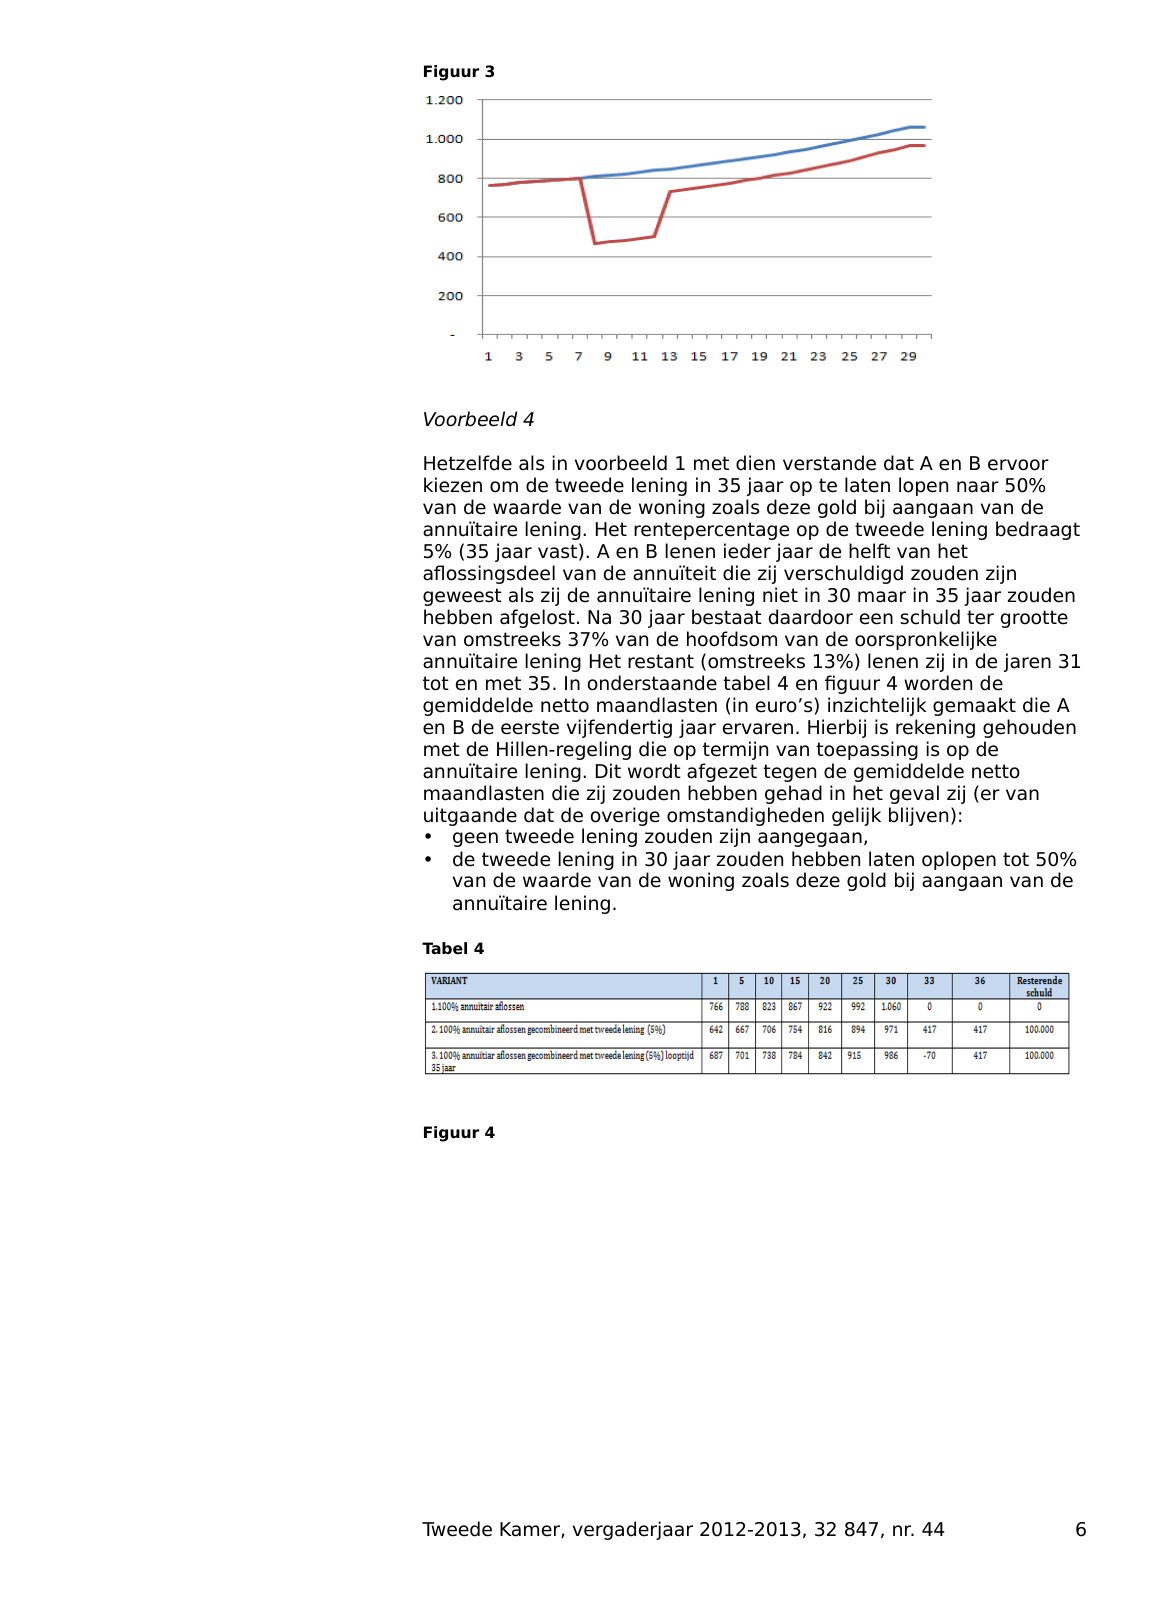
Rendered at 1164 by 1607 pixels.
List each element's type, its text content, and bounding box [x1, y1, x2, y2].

text • de tweede lening in 30 jaar zouden hebben laten oplopen tot 50% van de waarde van de woning zoals deze gold bij aangaan van de annuïtaire lening. [422, 848, 1087, 914]
subtitle Voorbeeld 4 [422, 409, 1087, 431]
text • geen tweede lening zouden zijn aangegaan, [422, 826, 1087, 848]
text Figuur 3 [422, 63, 936, 81]
text Figuur 4 [422, 1124, 1066, 1143]
text Hetzelfde als in voorbeeld 1 met dien verstande dat A en B ervoor kiezen om de tweede lening in 35 jaar op te laten lopen naar 50% van de waarde van de woning zoals deze gold bij aangaan van de annuïtaire lening. Het rentepercentage op de tweede lening bedraagt 5% (35 jaar vast). A en B lenen ieder jaar de helft van het aflossingsdeel van de annuïteit die zij verschuldigd zouden zijn geweest als zij de annuïtaire lening niet in 30 maar in 35 jaar zouden hebben afgelost. Na 30 jaar bestaat daardoor een schuld ter grootte van omstreeks 37% van de hoofdsom van de oorspronkelijke annuïtaire lening Het restant (omstreeks 13%) lenen zij in de jaren 31 tot en met 35. In onderstaande tabel 4 en figuur 4 worden de gemiddelde netto maandlasten (in euro’s) inzichtelijk gemaakt die A en B de eerste vijfendertig jaar ervaren. Hierbij is rekening gehouden met de Hillen-regeling die op termijn van toepassing is op de annuïtaire lening. Dit wordt afgezet tegen de gemiddelde netto maandlasten die zij zouden hebben gehad in het geval zij (er van uitgaande dat de overige omstandigheden gelijk blijven): [422, 453, 1087, 826]
picture [422, 970, 1072, 1077]
picture [422, 92, 937, 365]
text Tabel 4 [422, 940, 1072, 958]
